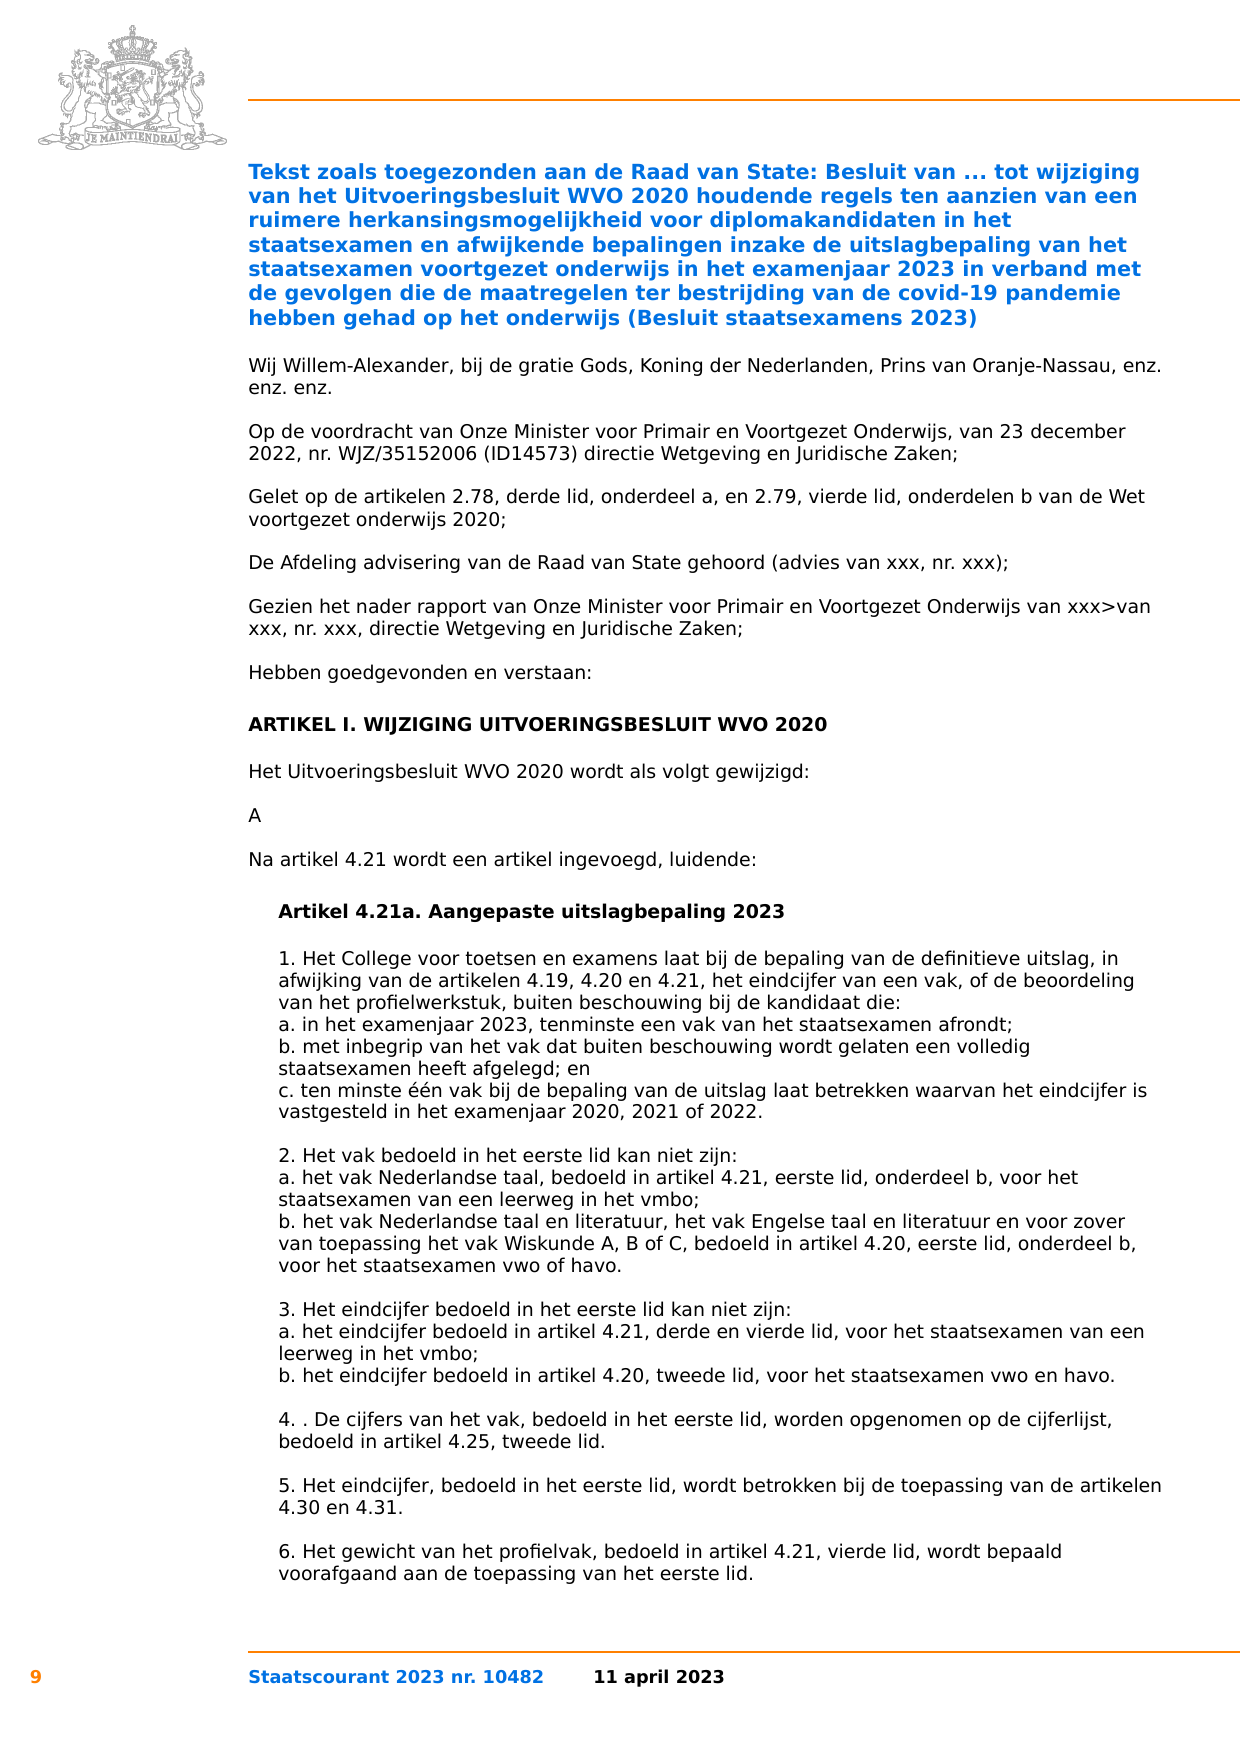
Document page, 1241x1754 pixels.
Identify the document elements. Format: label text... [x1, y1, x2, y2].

text 3. Het eindcijfer bedoeld in het eerste lid kan niet zijn: [278, 1299, 1163, 1321]
text De Afdeling advisering van de Raad van State gehoord (advies van xxx, nr. xxx); [248, 552, 1163, 574]
text a. het vak Nederlandse taal, bedoeld in artikel 4.21, eerste lid, onderdeel b, voor het staatsexamen van een leerweg in het vmbo; [278, 1167, 1163, 1211]
text 5. Het eindcijfer, bedoeld in het eerste lid, wordt betrokken bij de toepassing van de artikelen 4.30 en 4.31. [278, 1475, 1163, 1519]
text 2. Het vak bedoeld in het eerste lid kan niet zijn: [278, 1145, 1163, 1167]
subtitle Tekst zoals toegezonden aan de Raad van State: Besluit van ... tot wijziging van het Uitvoeringsbesluit WVO 2020 houdende regels ten aanzien van een ruimere herkansingsmogelijkheid voor diplomakandidaten in het staatsexamen en afwijkende bepalingen inzake de uitslagbepaling van het staatsexamen voortgezet onderwijs in het examenjaar 2023 in verband met de gevolgen die de maatregelen ter bestrijding van de covid-19 pandemie hebben gehad op het onderwijs (Besluit staatsexamens 2023) [248, 160, 1163, 330]
text A [248, 805, 1163, 827]
text 6. Het gewicht van het profielvak, bedoeld in artikel 4.21, vierde lid, wordt bepaald voorafgaand aan de toepassing van het eerste lid. [278, 1541, 1163, 1584]
picture [38, 25, 227, 150]
text Hebben goedgevonden en verstaan: [248, 662, 1163, 684]
text a. in het examenjaar 2023, tenminste een vak van het staatsexamen afrondt; [278, 1013, 1163, 1036]
text b. het eindcijfer bedoeld in artikel 4.20, tweede lid, voor het staatsexamen vwo en havo. [278, 1365, 1163, 1387]
subtitle ARTIKEL I. WIJZIGING UITVOERINGSBESLUIT WVO 2020 [248, 714, 1163, 736]
text Gelet op de artikelen 2.78, derde lid, onderdeel a, en 2.79, vierde lid, onderdelen b van de Wet voortgezet onderwijs 2020; [248, 486, 1163, 530]
text c. ten minste één vak bij de bepaling van de uitslag laat betrekken waarvan het eindcijfer is vastgesteld in het examenjaar 2020, 2021 of 2022. [278, 1079, 1163, 1123]
text 4. . De cijfers van het vak, bedoeld in het eerste lid, worden opgenomen op de cijferlijst, bedoeld in artikel 4.25, tweede lid. [278, 1409, 1163, 1453]
text Na artikel 4.21 wordt een artikel ingevoegd, luidende: [248, 849, 1163, 871]
text 1. Het College voor toetsen en examens laat bij de bepaling van de definitieve uitslag, in afwijking van de artikelen 4.19, 4.20 en 4.21, het eindcijfer van een vak, of de beoordeling van het profielwerkstuk, buiten beschouwing bij de kandidaat die: [278, 948, 1163, 1013]
text Op de voordracht van Onze Minister voor Primair en Voortgezet Onderwijs, van 23 december 2022, nr. WJZ/35152006 (ID14573) directie Wetgeving en Juridische Zaken; [248, 421, 1163, 464]
text b. het vak Nederlandse taal en literatuur, het vak Engelse taal en literatuur en voor zover van toepassing het vak Wiskunde A, B of C, bedoeld in artikel 4.20, eerste lid, onderdeel b, voor het staatsexamen vwo of havo. [278, 1211, 1163, 1277]
text Wij Willem-Alexander, bij de gratie Gods, Koning der Nederlanden, Prins van Oranje-Nassau, enz. enz. enz. [248, 355, 1163, 399]
text b. met inbegrip van het vak dat buiten beschouwing wordt gelaten een volledig staatsexamen heeft afgelegd; en [278, 1036, 1163, 1079]
text a. het eindcijfer bedoeld in artikel 4.21, derde en vierde lid, voor het staatsexamen van een leerweg in het vmbo; [278, 1321, 1163, 1365]
text Gezien het nader rapport van Onze Minister voor Primair en Voortgezet Onderwijs van xxx>van xxx, nr. xxx, directie Wetgeving en Juridische Zaken; [248, 596, 1163, 640]
subtitle Artikel 4.21a. Aangepaste uitslagbepaling 2023 [278, 901, 1163, 923]
text Het Uitvoeringsbesluit WVO 2020 wordt als volgt gewijzigd: [248, 761, 1163, 783]
